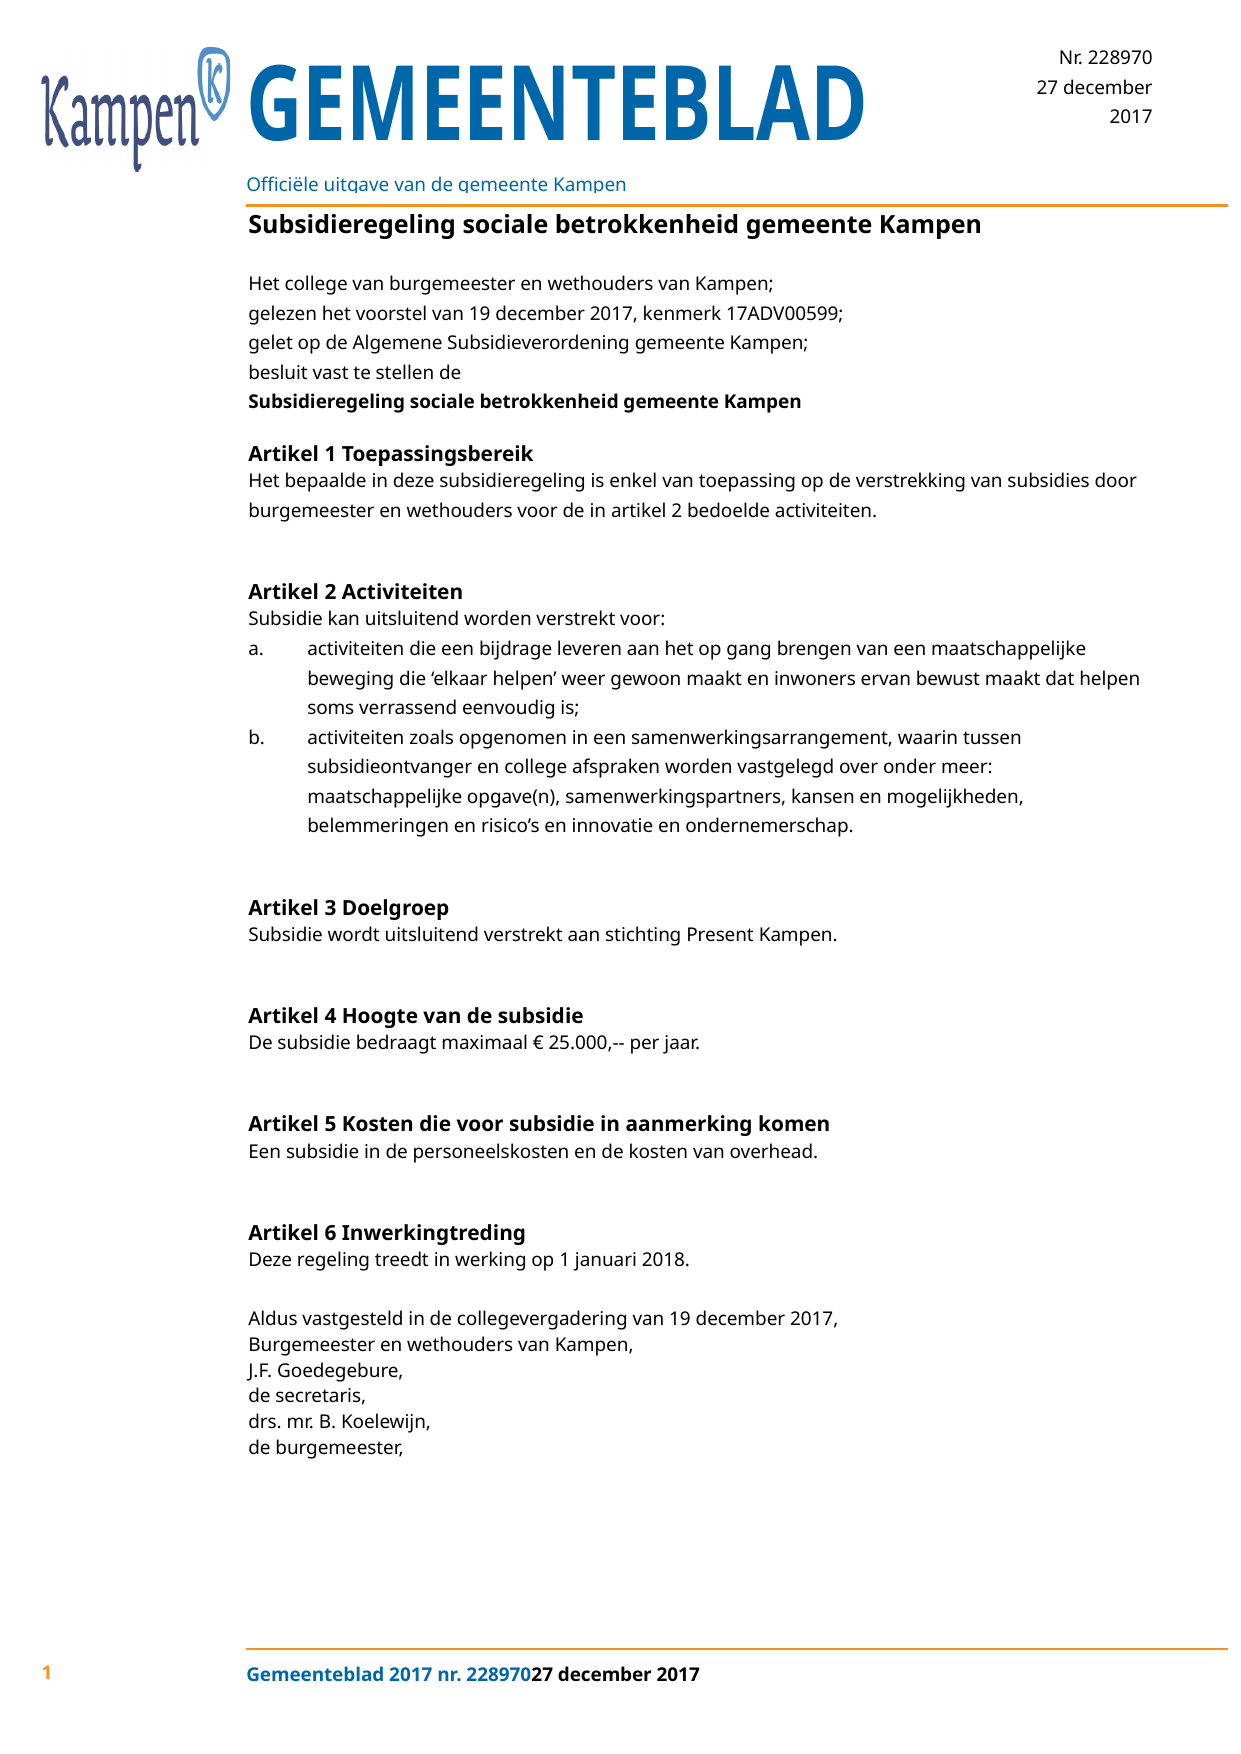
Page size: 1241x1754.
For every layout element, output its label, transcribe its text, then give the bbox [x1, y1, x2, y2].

text de secretaris, [248, 1383, 1152, 1408]
text Aldus vastgesteld in de collegevergadering van 19 december 2017, [248, 1306, 1152, 1331]
list activiteiten zoals opgenomen in een samenwerkingsarrangement, waarin tussen subsidieontvanger en college afspraken worden vastgelegd over onder meer: maatschappelijke opgave(n), samenwerkingspartners, kansen en mogelijkheden, belemmeringen en risico’s en innovatie en ondernemerschap. [248, 724, 1152, 838]
list activiteiten die een bijdrage leveren aan het op gang brengen van een maatschappelijke beweging die ‘elkaar helpen’ weer gewoon maakt en inwoners ervan bewust maakt dat helpen soms verrassend eenvoudig is; [248, 635, 1152, 720]
text Het college van burgemeester en wethouders van Kampen; [248, 270, 1152, 296]
text Artikel 5 Kosten die voor subsidie in aanmerking komen [248, 1109, 1152, 1138]
text Het bepaalde in deze subsidieregeling is enkel van toepassing op de verstrekking van subsidies door [248, 467, 1152, 493]
text Subsidie wordt uitsluitend verstrekt aan stichting Present Kampen. [248, 921, 1152, 947]
text J.F. Goedegebure, [248, 1357, 1152, 1383]
text Artikel 1 Toepassingsbereik [248, 439, 1152, 467]
text Een subsidie in de personeelskosten en de kosten van overhead. [248, 1138, 1152, 1164]
text De subsidie bedraagt maximaal € 25.000,-- per jaar. [248, 1029, 1152, 1055]
text drs. mr. B. Koelewijn, [248, 1408, 1152, 1434]
text besluit vast te stellen de [248, 359, 1152, 385]
text Artikel 2 Activiteiten [248, 577, 1152, 606]
text Subsidieregeling sociale betrokkenheid gemeente Kampen [248, 207, 1152, 241]
text burgemeester en wethouders voor de in artikel 2 bedoelde activiteiten. [248, 497, 1152, 523]
text de burgemeester, [248, 1434, 1152, 1460]
text Artikel 3 Doelgroep [248, 893, 1152, 921]
picture [41, 47, 231, 172]
text gelezen het voorstel van 19 december 2017, kenmerk 17ADV00599; [248, 300, 1152, 326]
text Subsidie kan uitsluitend worden verstrekt voor: [248, 606, 1152, 631]
text Subsidieregeling sociale betrokkenheid gemeente Kampen [248, 389, 1152, 414]
text Burgemeester en wethouders van Kampen, [248, 1331, 1152, 1357]
text Deze regeling treedt in werking op 1 januari 2018. [248, 1246, 1152, 1272]
text gelet op de Algemene Subsidieverordening gemeente Kampen; [248, 329, 1152, 355]
text Artikel 6 Inwerkingtreding [248, 1218, 1152, 1246]
text Artikel 4 Hoogte van de subsidie [248, 1001, 1152, 1029]
